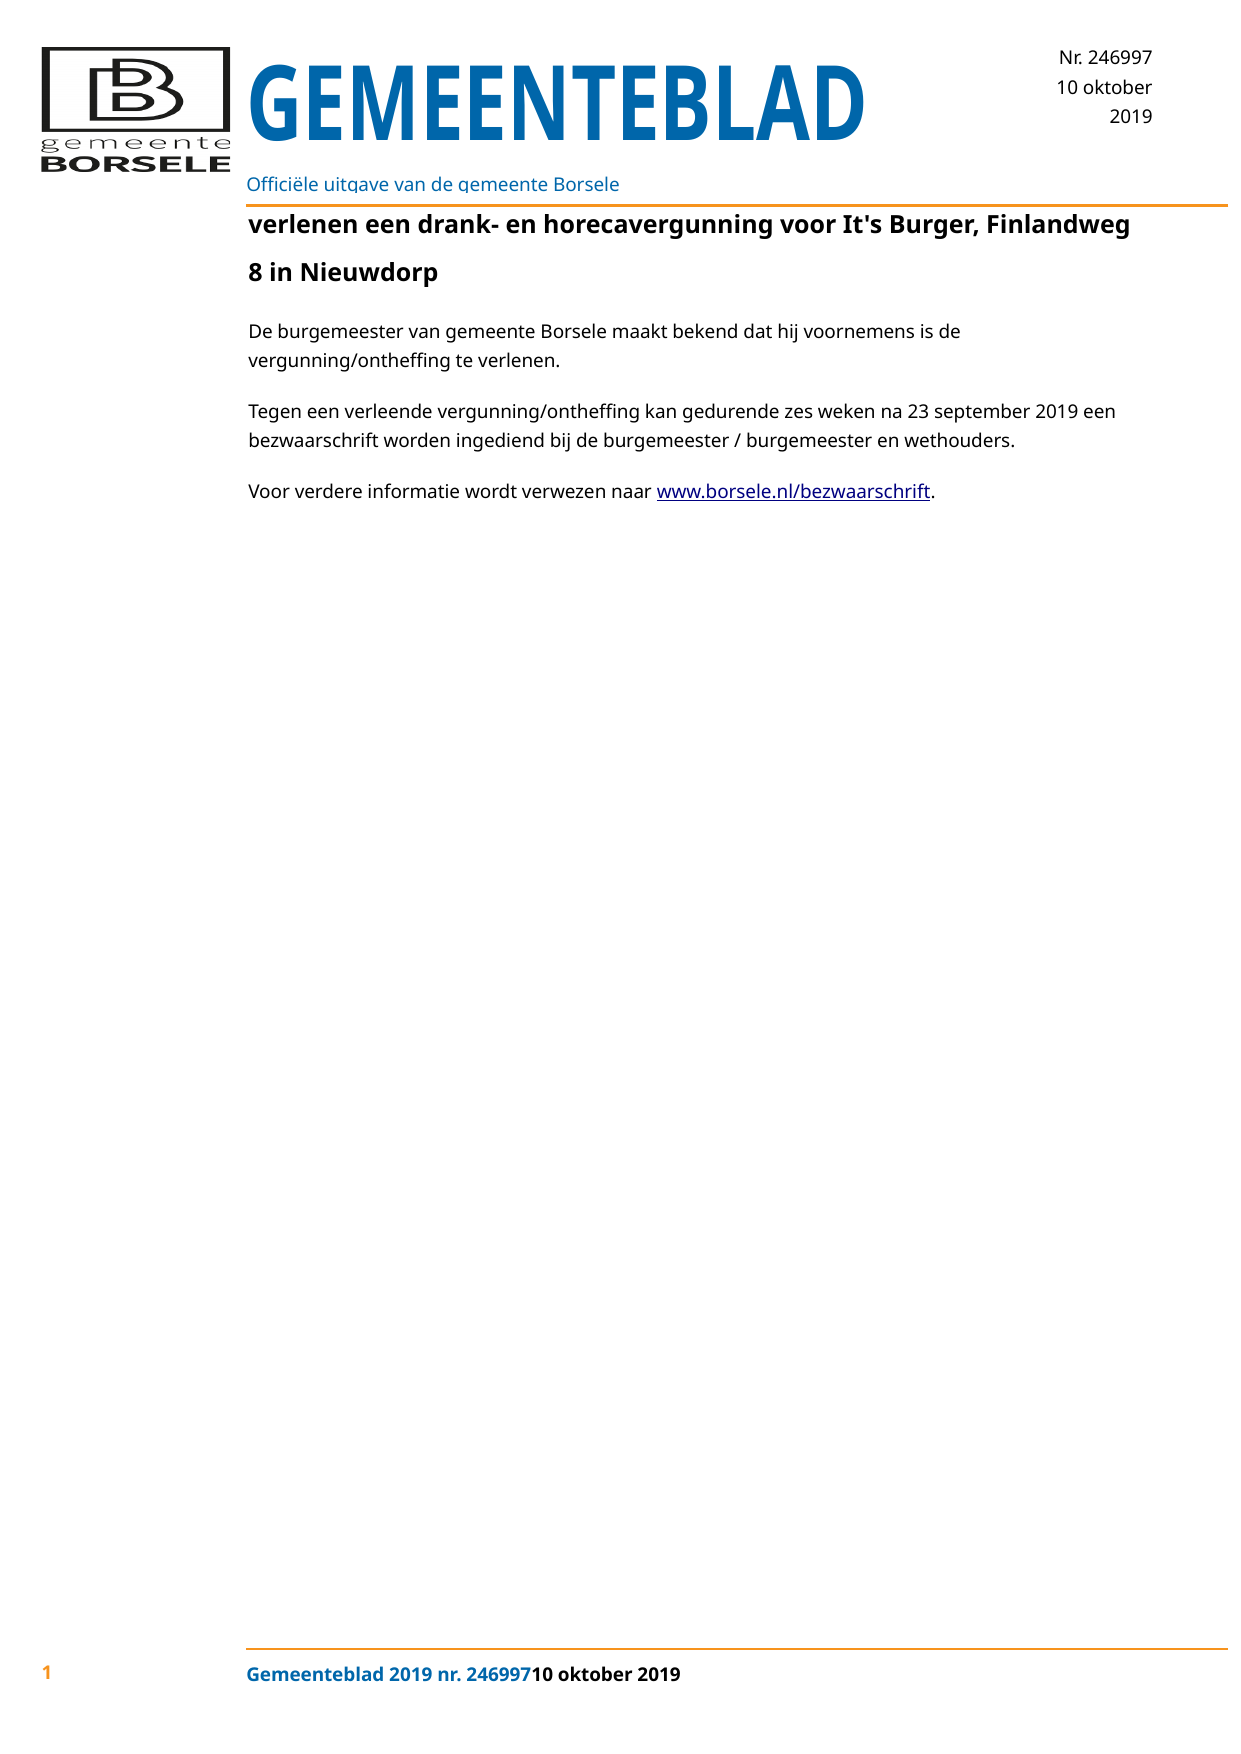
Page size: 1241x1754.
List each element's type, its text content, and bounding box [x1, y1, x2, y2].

text De burgemeester van gemeente Borsele maakt bekend dat hij voornemens is de vergunning/ontheffing te verlenen. [248, 318, 1152, 373]
text Voor verdere informatie wordt verwezen naar www.borsele.nl/bezwaarschrift. [248, 478, 1152, 504]
picture [41, 47, 231, 172]
text verlenen een drank- en horecavergunning voor It's Burger, Finlandweg 8 in Nieuwdorp [248, 207, 1152, 288]
text Tegen een verleende vergunning/ontheffing kan gedurende zes weken na 23 september 2019 een bezwaarschrift worden ingediend bij de burgemeester / burgemeester en wethouders. [248, 398, 1152, 453]
